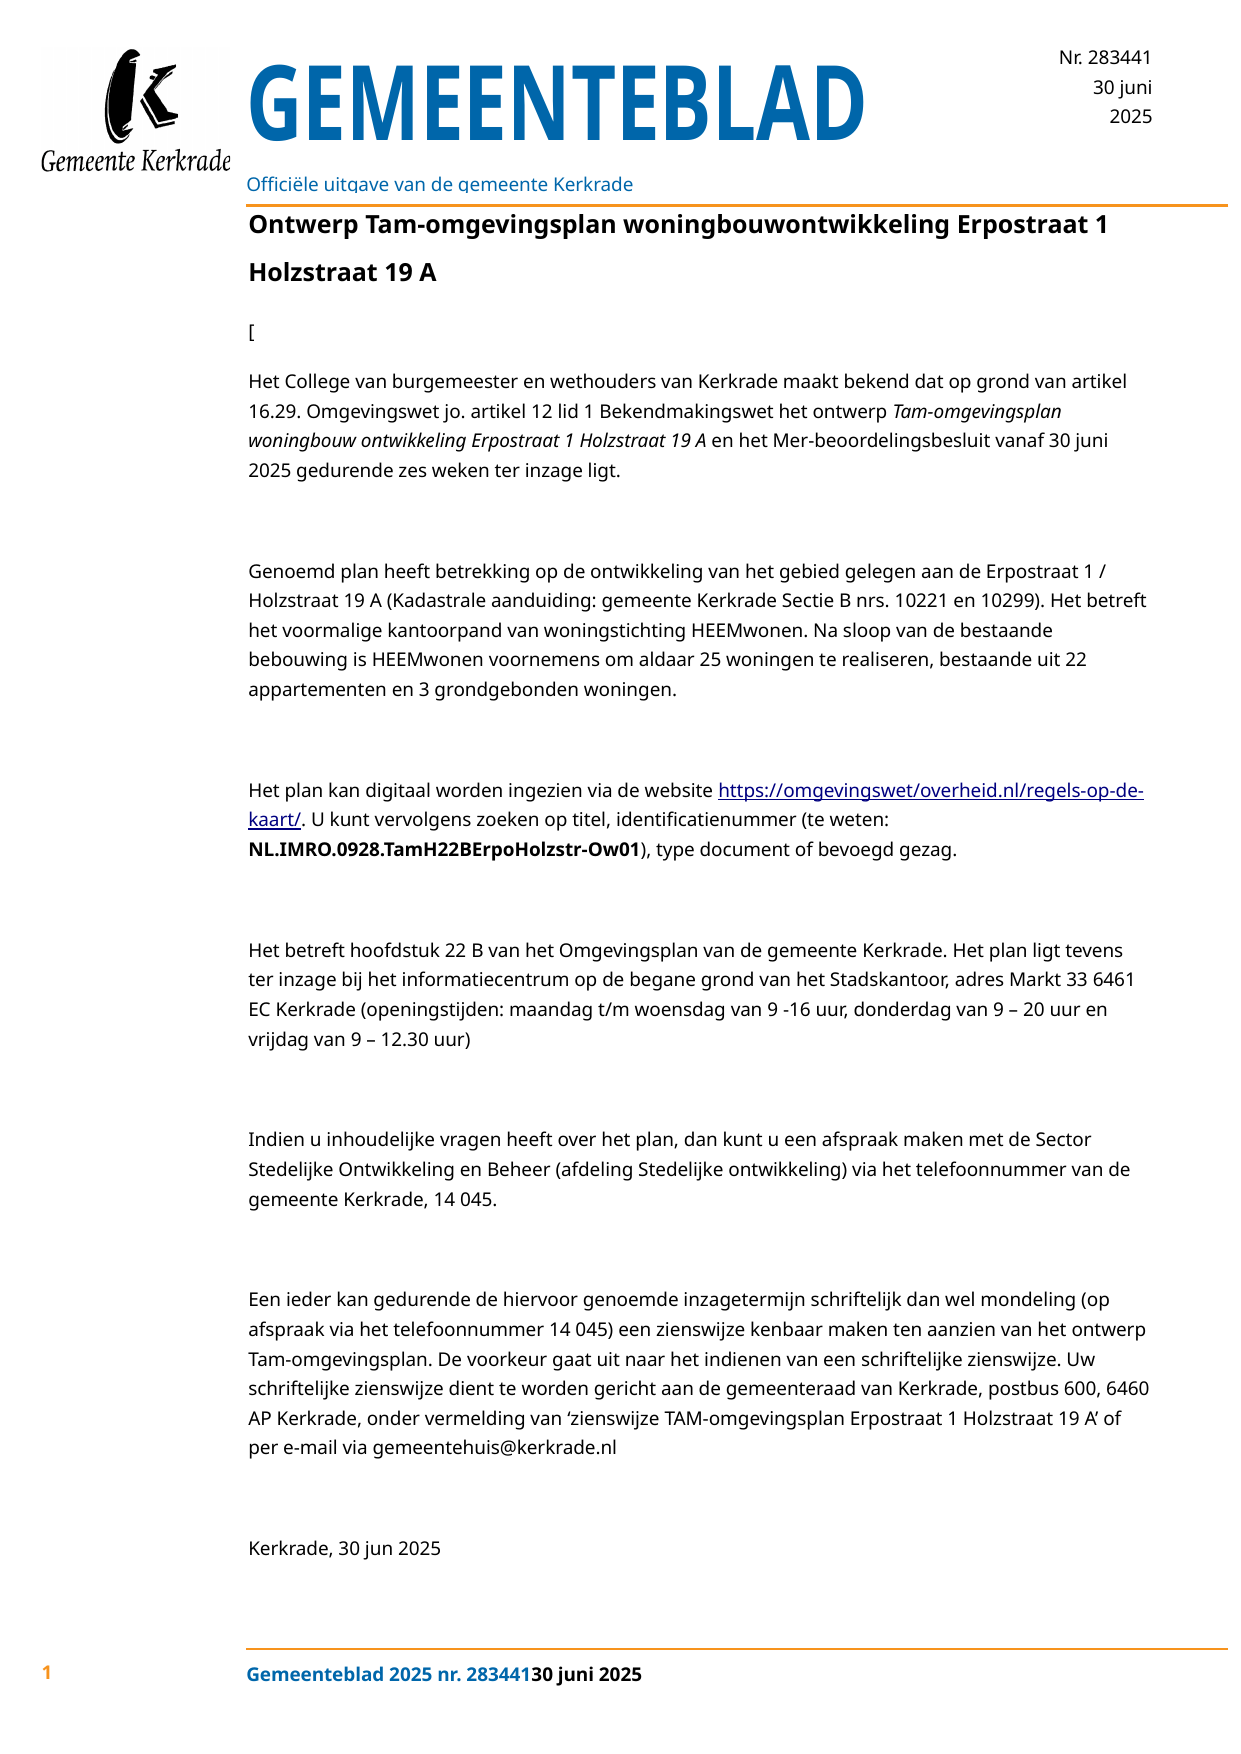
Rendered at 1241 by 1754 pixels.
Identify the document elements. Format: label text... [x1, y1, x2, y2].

text Het betreft hoofdstuk 22 B van het Omgevingsplan van de gemeente Kerkrade. Het plan ligt tevens ter inzage bij het informatiecentrum op de begane grond van het Stadskantoor, adres Markt 33 6461 EC Kerkrade (openingstijden: maandag t/m woensdag van 9 -16 uur, donderdag van 9 – 20 uur en vrijdag van 9 – 12.30 uur) [248, 937, 1152, 1052]
text Een ieder kan gedurende de hiervoor genoemde inzagetermijn schriftelijk dan wel mondeling (op afspraak via het telefoonnummer 14 045) een zienswijze kenbaar maken ten aanzien van het ontwerp Tam-omgevingsplan. De voorkeur gaat uit naar het indienen van een schriftelijke zienswijze. Uw schriftelijke zienswijze dient te worden gericht aan de gemeenteraad van Kerkrade, postbus 600, 6460 AP Kerkrade, onder vermelding van ‘zienswijze TAM-omgevingsplan Erpostraat 1 Holzstraat 19 A’ of per e-mail via gemeentehuis@kerkrade.nl [248, 1287, 1152, 1460]
text Indien u inhoudelijke vragen heeft over het plan, dan kunt u een afspraak maken met de Sector Stedelijke Ontwikkeling en Beheer (afdeling Stedelijke ontwikkeling) via het telefoonnummer van de gemeente Kerkrade, 14 045. [248, 1127, 1152, 1212]
text Kerkrade, 30 jun 2025 [248, 1535, 1152, 1561]
text Het plan kan digitaal worden ingezien via de website https://omgevingswet/overheid.nl/regels-op-de-kaart/. U kunt vervolgens zoeken op titel, identificatienummer (te weten: NL.IMRO.0928.TamH22BErpoHolzstr-Ow01), type document of bevoegd gezag. [248, 777, 1152, 862]
text Genoemd plan heeft betrekking op de ontwikkeling van het gebied gelegen aan de Erpostraat 1 / Holzstraat 19 A (Kadastrale aanduiding: gemeente Kerkrade Sectie B nrs. 10221 en 10299). Het betreft het voormalige kantoorpand van woningstichting HEEMwonen. Na sloop van de bestaande bebouwing is HEEMwonen voornemens om aldaar 25 woningen te realiseren, bestaande uit 22 appartementen en 3 grondgebonden woningen. [248, 558, 1152, 702]
picture [41, 47, 231, 172]
text Het College van burgemeester en wethouders van Kerkrade maakt bekend dat op grond van artikel 16.29. Omgevingswet jo. artikel 12 lid 1 Bekendmakingswet het ontwerp Tam-omgevingsplan woningbouw ontwikkeling Erpostraat 1 Holzstraat 19 A en het Mer-beoordelingsbesluit vanaf 30 juni 2025 gedurende zes weken ter inzage ligt. [248, 368, 1152, 483]
text Ontwerp Tam-omgevingsplan woningbouwontwikkeling Erpostraat 1 Holzstraat 19 A [248, 207, 1152, 288]
text [ [248, 318, 1152, 344]
